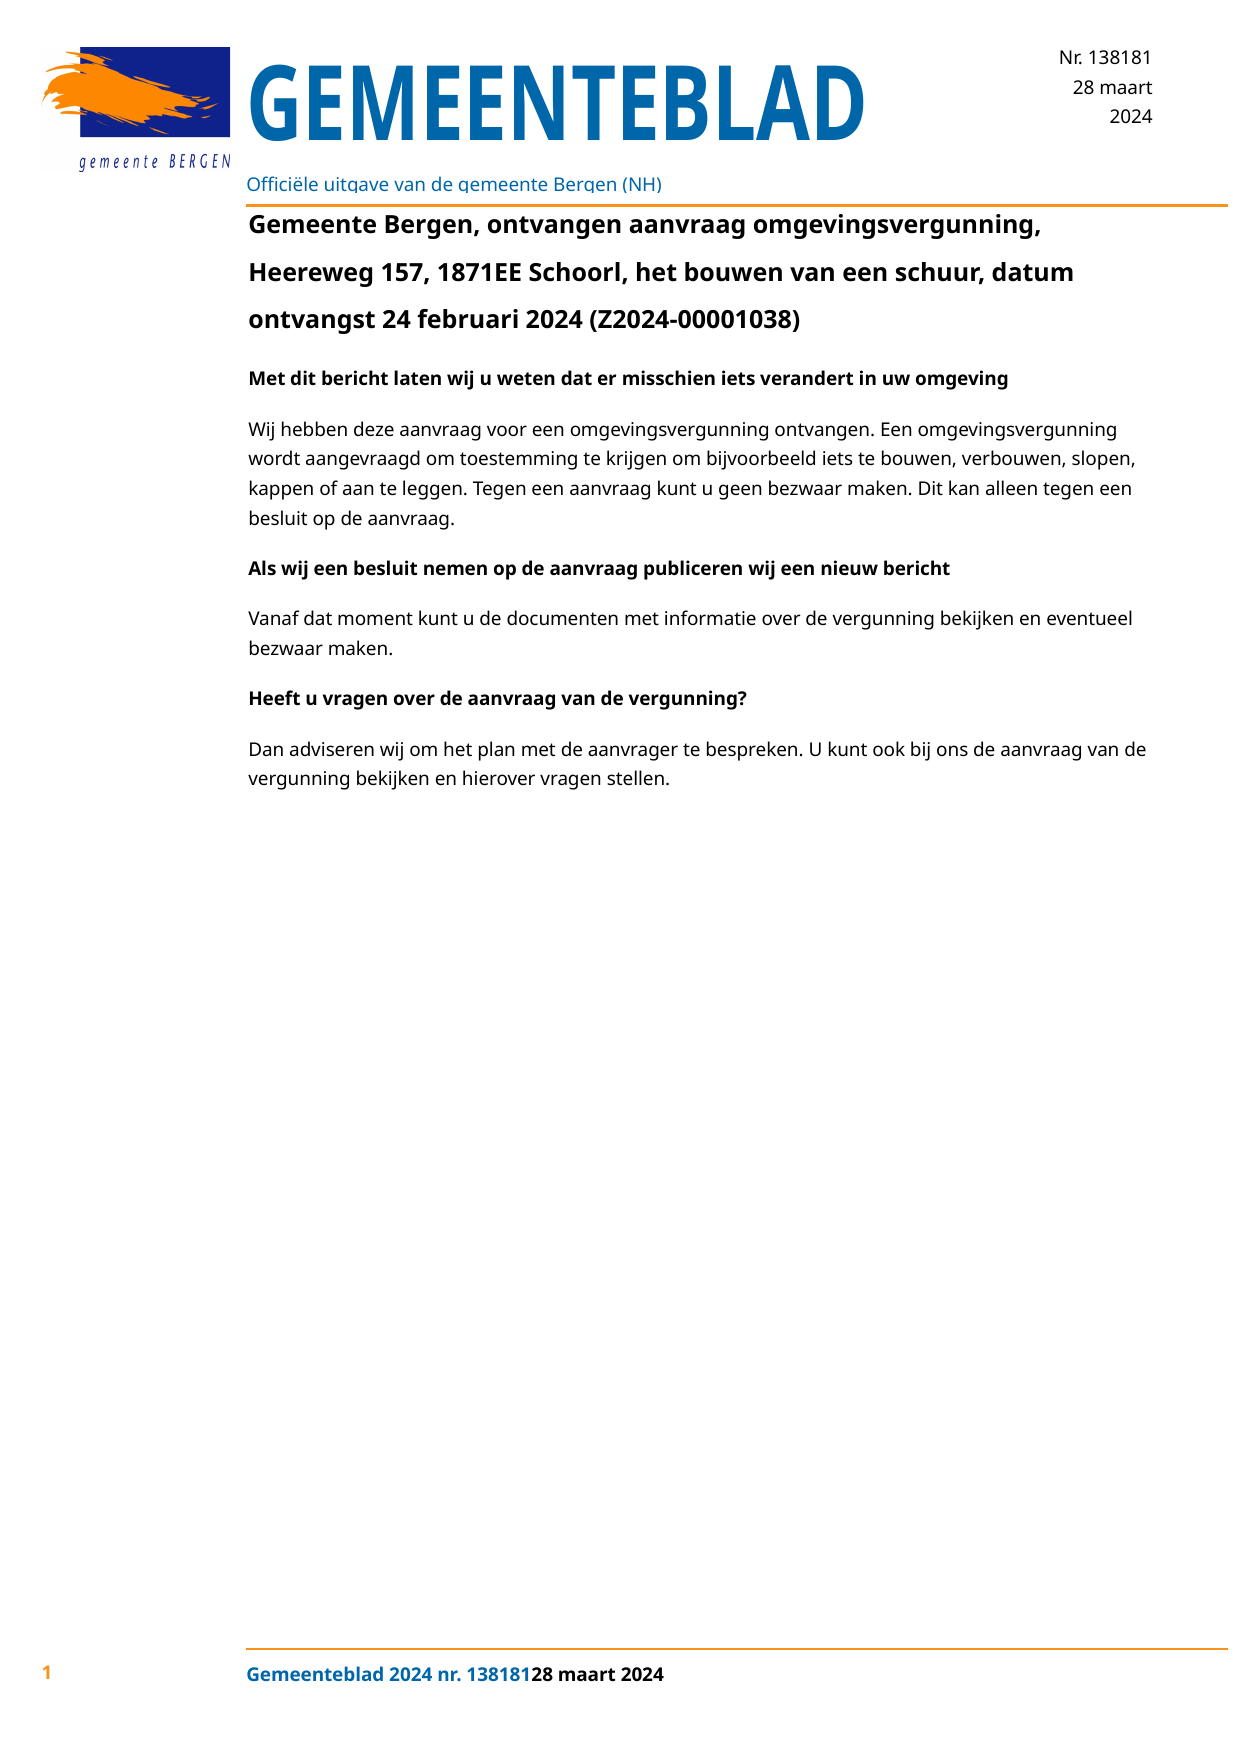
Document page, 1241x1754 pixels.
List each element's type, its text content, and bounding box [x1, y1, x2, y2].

text Dan adviseren wij om het plan met de aanvrager te bespreken. U kunt ook bij ons de aanvraag van de vergunning bekijken en hierover vragen stellen. [248, 736, 1152, 791]
text Gemeente Bergen, ontvangen aanvraag omgevingsvergunning, Heereweg 157, 1871EE Schoorl, het bouwen van een schuur, datum ontvangst 24 februari 2024 (Z2024-00001038) [248, 207, 1152, 336]
text Als wij een besluit nemen op de aanvraag publiceren wij een nieuw bericht [248, 555, 1152, 581]
text Heeft u vragen over de aanvraag van de vergunning? [248, 686, 1152, 711]
text Vanaf dat moment kunt u de documenten met informatie over de vergunning bekijken en eventueel bezwaar maken. [248, 606, 1152, 661]
text Wij hebben deze aanvraag voor een omgevingsvergunning ontvangen. Een omgevingsvergunning wordt aangevraagd om toestemming te krijgen om bijvoorbeeld iets te bouwen, verbouwen, slopen, kappen of aan te leggen. Tegen een aanvraag kunt u geen bezwaar maken. Dit kan alleen tegen een besluit op de aanvraag. [248, 416, 1152, 530]
text Met dit bericht laten wij u weten dat er misschien iets verandert in uw omgeving [248, 366, 1152, 391]
picture [41, 47, 231, 172]
